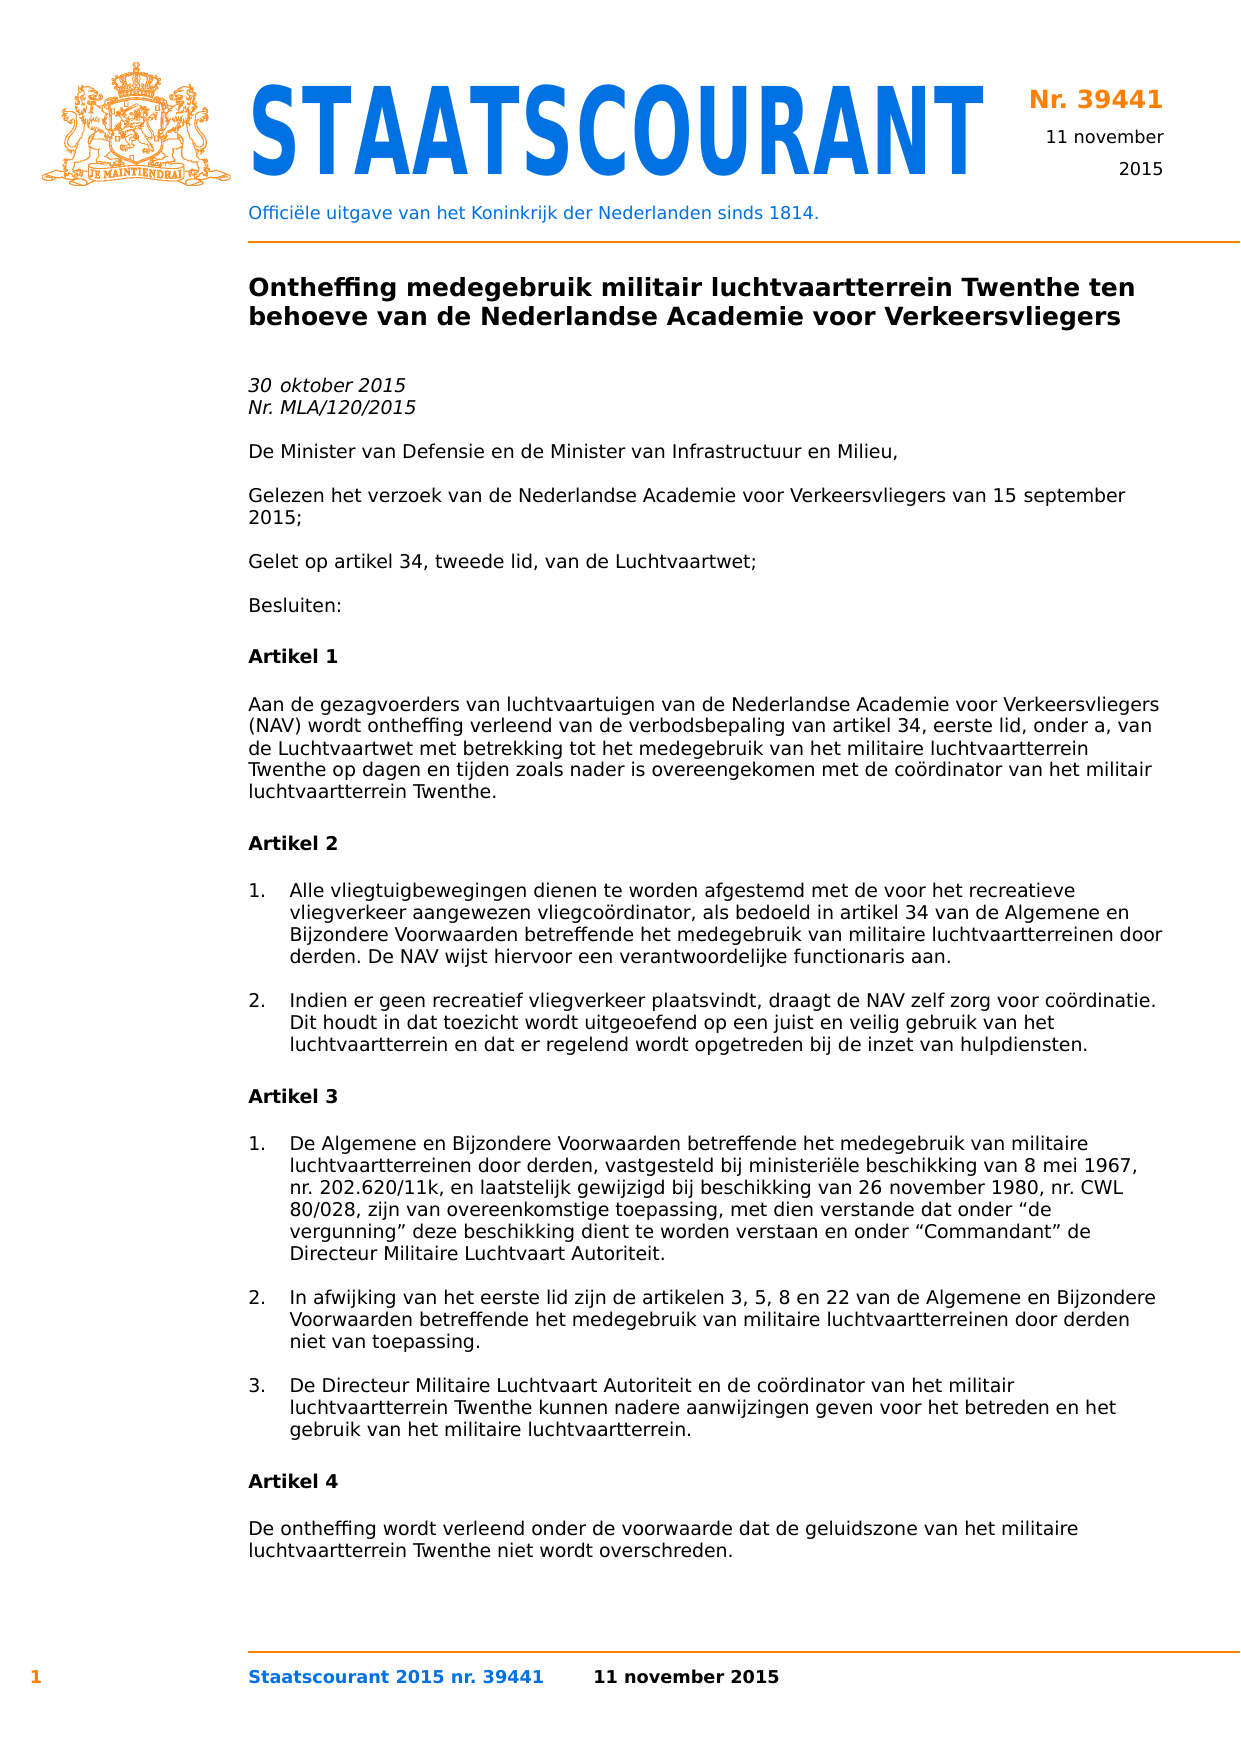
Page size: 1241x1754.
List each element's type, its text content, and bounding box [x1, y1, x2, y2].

table_cell Officiële uitgave van het Koninkrijk der Nederlanden sinds 1814. [248, 203, 1240, 241]
text Gelet op artikel 34, tweede lid, van de Luchtvaartwet; [248, 551, 1163, 573]
table_header STAATSCOURANT [248, 62, 998, 203]
subtitle Artikel 3 [248, 1086, 1163, 1108]
text De ontheffing wordt verleend onder de voorwaarde dat de geluidszone van het militaire luchtvaartterrein Twenthe niet wordt overschreden. [248, 1517, 1163, 1561]
table_cell 2015 [998, 153, 1240, 203]
subtitle Ontheffing medegebruik militair luchtvaartterrein Twenthe ten behoeve van de Nederlandse Academie voor Verkeersvliegers [248, 273, 1163, 331]
text 2. In afwijking van het eerste lid zijn de artikelen 3, 5, 8 en 22 van de Algemene en Bijzondere Voorwaarden betreffende het medegebruik van militaire luchtvaartterreinen door derden niet van toepassing. [248, 1287, 1163, 1353]
text Aan de gezagvoerders van luchtvaartuigen van de Nederlandse Academie voor Verkeersvliegers (NAV) wordt ontheffing verleend van de verbodsbepaling van artikel 34, eerste lid, onder a, van de Luchtvaartwet met betrekking tot het medegebruik van het militaire luchtvaartterrein Twenthe op dagen en tijden zoals nader is overeengekomen met de coördinator van het militair luchtvaartterrein Twenthe. [248, 693, 1163, 803]
subtitle Artikel 4 [248, 1471, 1163, 1492]
subtitle Artikel 2 [248, 833, 1163, 855]
text 1. Alle vliegtuigbewegingen dienen te worden afgestemd met de voor het recreatieve vliegverkeer aangewezen vliegcoördinator, als bedoeld in artikel 34 van de Algemene en Bijzondere Voorwaarden betreffende het medegebruik van militaire luchtvaartterreinen door derden. De NAV wijst hiervoor een verantwoordelijke functionaris aan. [248, 880, 1163, 968]
table_header Nr. 39441 [998, 62, 1240, 121]
text Besluiten: [248, 594, 1163, 616]
text 2. Indien er geen recreatief vliegverkeer plaatsvindt, draagt de NAV zelf zorg voor coördinatie. Dit houdt in dat toezicht wordt uitgeoefend op een juist en veilig gebruik van het luchtvaartterrein en dat er regelend wordt opgetreden bij de inzet van hulpdiensten. [248, 990, 1163, 1056]
text Gelezen het verzoek van de Nederlandse Academie voor Verkeersvliegers van 15 september 2015; [248, 485, 1163, 529]
text 30 oktober 2015 [248, 375, 1163, 397]
text 1. De Algemene en Bijzondere Voorwaarden betreffende het medegebruik van militaire luchtvaartterreinen door derden, vastgesteld bij ministeriële beschikking van 8 mei 1967, nr. 202.620/11k, en laatstelijk gewijzigd bij beschikking van 26 november 1980, nr. CWL 80/028, zijn van overeenkomstige toepassing, met dien verstande dat onder “de vergunning” deze beschikking dient te worden verstaan en onder “Commandant” de Directeur Militaire Luchtvaart Autoriteit. [248, 1133, 1163, 1265]
text 3. De Directeur Militaire Luchtvaart Autoriteit en de coördinator van het militair luchtvaartterrein Twenthe kunnen nadere aanwijzingen geven voor het betreden en het gebruik van het militaire luchtvaartterrein. [248, 1374, 1163, 1441]
table_header [25, 62, 248, 241]
picture [41, 62, 231, 186]
table_cell 11 november [998, 121, 1240, 153]
text De Minister van Defensie en de Minister van Infrastructuur en Milieu, [248, 441, 1163, 463]
text Nr. MLA/120/2015 [248, 397, 1163, 419]
subtitle Artikel 1 [248, 646, 1163, 668]
